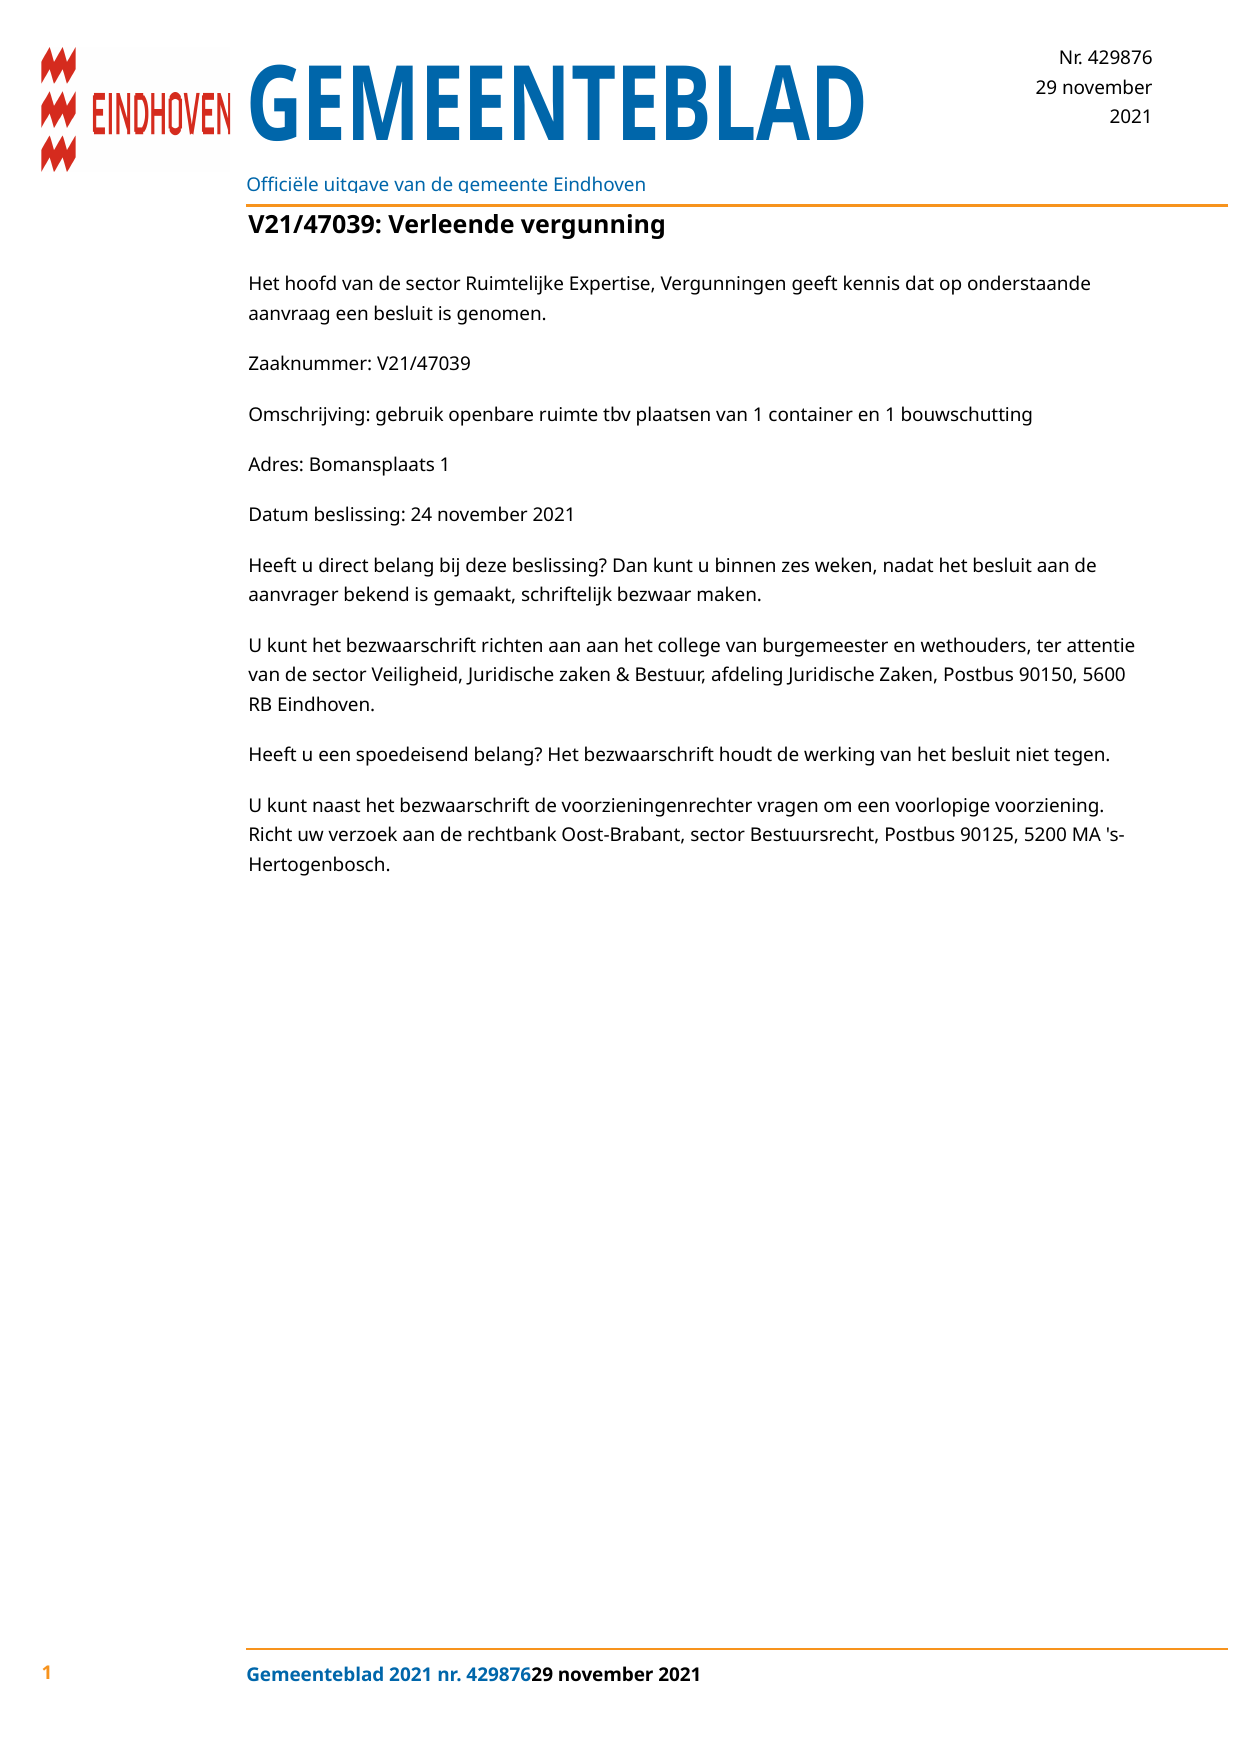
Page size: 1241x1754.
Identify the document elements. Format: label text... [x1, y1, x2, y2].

text Het hoofd van de sector Ruimtelijke Expertise, Vergunningen geeft kennis dat op onderstaande aanvraag een besluit is genomen. [248, 270, 1152, 326]
text U kunt naast het bezwaarschrift de voorzieningenrechter vragen om een voorlopige voorziening. Richt uw verzoek aan de rechtbank Oost-Brabant, sector Bestuursrecht, Postbus 90125, 5200 MA 's-Hertogenbosch. [248, 792, 1152, 877]
text Zaaknummer: V21/47039 [248, 350, 1152, 376]
text Adres: Bomansplaats 1 [248, 451, 1152, 477]
text Datum beslissing: 24 november 2021 [248, 502, 1152, 527]
text U kunt het bezwaarschrift richten aan aan het college van burgemeester en wethouders, ter attentie van de sector Veiligheid, Juridische zaken & Bestuur, afdeling Juridische Zaken, Postbus 90150, 5600 RB Eindhoven. [248, 632, 1152, 717]
text Heeft u een spoedeisend belang? Het bezwaarschrift houdt de werking van het besluit niet tegen. [248, 742, 1152, 767]
text Omschrijving: gebruik openbare ruimte tbv plaatsen van 1 container en 1 bouwschutting [248, 401, 1152, 426]
picture [41, 47, 231, 172]
text Heeft u direct belang bij deze beslissing? Dan kunt u binnen zes weken, nadat het besluit aan de aanvrager bekend is gemaakt, schriftelijk bezwaar maken. [248, 552, 1152, 607]
text V21/47039: Verleende vergunning [248, 207, 1152, 241]
